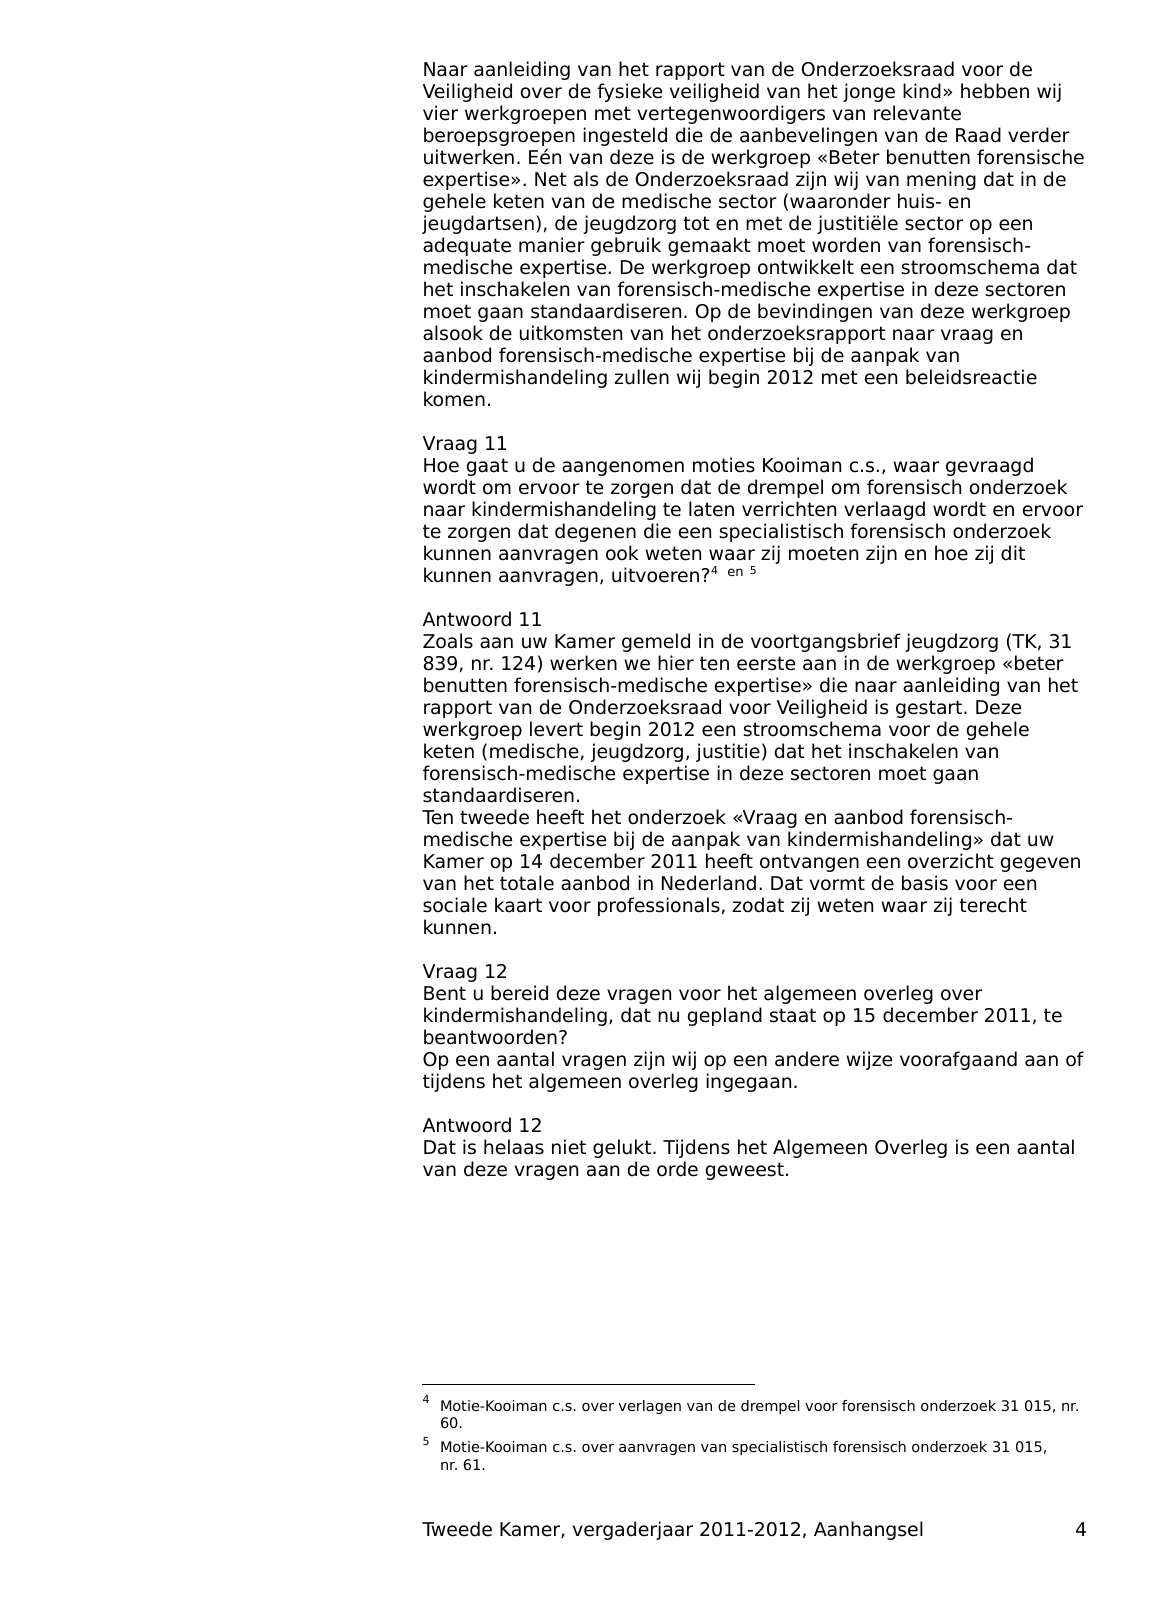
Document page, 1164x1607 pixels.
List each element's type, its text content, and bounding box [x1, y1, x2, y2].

text Op een aantal vragen zijn wij op een andere wijze voorafgaand aan of tijdens het algemeen overleg ingegaan. [422, 1049, 1087, 1093]
text Vraag 11 [422, 433, 1087, 455]
text Motie-Kooiman c.s. over verlagen van de drempel voor forensisch onderzoek 31 015, nr. 60. [422, 1393, 1087, 1432]
text Motie-Kooiman c.s. over aanvragen van specialistisch forensisch onderzoek 31 015, nr. 61. [422, 1435, 1087, 1474]
text Ten tweede heeft het onderzoek «Vraag en aanbod forensisch-medische expertise bij de aanpak van kindermishandeling» dat uw Kamer op 14 december 2011 heeft ontvangen een overzicht gegeven van het totale aanbod in Nederland. Dat vormt de basis voor een sociale kaart voor professionals, zodat zij weten waar zij terecht kunnen. [422, 807, 1087, 939]
text Dat is helaas niet gelukt. Tijdens het Algemeen Overleg is een aantal van deze vragen aan de orde geweest. [422, 1137, 1087, 1181]
text Hoe gaat u de aangenomen moties Kooiman c.s., waar gevraagd wordt om ervoor te zorgen dat de drempel om forensisch onderzoek naar kindermishandeling te laten verrichten verlaagd wordt en ervoor te zorgen dat degenen die een specialistisch forensisch onderzoek kunnen aanvragen ook weten waar zij moeten zijn en hoe zij dit kunnen aanvragen, uitvoeren? en [422, 455, 1087, 587]
text Vraag 12 [422, 961, 1087, 983]
text Antwoord 11 [422, 609, 1087, 631]
text Naar aanleiding van het rapport van de Onderzoeksraad voor de Veiligheid over de fysieke veiligheid van het jonge kind» hebben wij vier werkgroepen met vertegenwoordigers van relevante beroepsgroepen ingesteld die de aanbevelingen van de Raad verder uitwerken. Eén van deze is de werkgroep «Beter benutten forensische expertise». Net als de Onderzoeksraad zijn wij van mening dat in de gehele keten van de medische sector (waaronder huis- en jeugdartsen), de jeugdzorg tot en met de justitiële sector op een adequate manier gebruik gemaakt moet worden van forensisch-medische expertise. De werkgroep ontwikkelt een stroomschema dat het inschakelen van forensisch-medische expertise in deze sectoren moet gaan standaardiseren. Op de bevindingen van deze werkgroep alsook de uitkomsten van het onderzoeksrapport naar vraag en aanbod forensisch-medische expertise bij de aanpak van kindermishandeling zullen wij begin 2012 met een beleidsreactie komen. [422, 59, 1087, 411]
text Zoals aan uw Kamer gemeld in de voortgangsbrief jeugdzorg (TK, 31 839, nr. 124) werken we hier ten eerste aan in de werkgroep «beter benutten forensisch-medische expertise» die naar aanleiding van het rapport van de Onderzoeksraad voor Veiligheid is gestart. Deze werkgroep levert begin 2012 een stroomschema voor de gehele keten (medische, jeugdzorg, justitie) dat het inschakelen van forensisch-medische expertise in deze sectoren moet gaan standaardiseren. [422, 631, 1087, 807]
text Bent u bereid deze vragen voor het algemeen overleg over kindermishandeling, dat nu gepland staat op 15 december 2011, te beantwoorden? [422, 983, 1087, 1049]
text Antwoord 12 [422, 1115, 1087, 1137]
